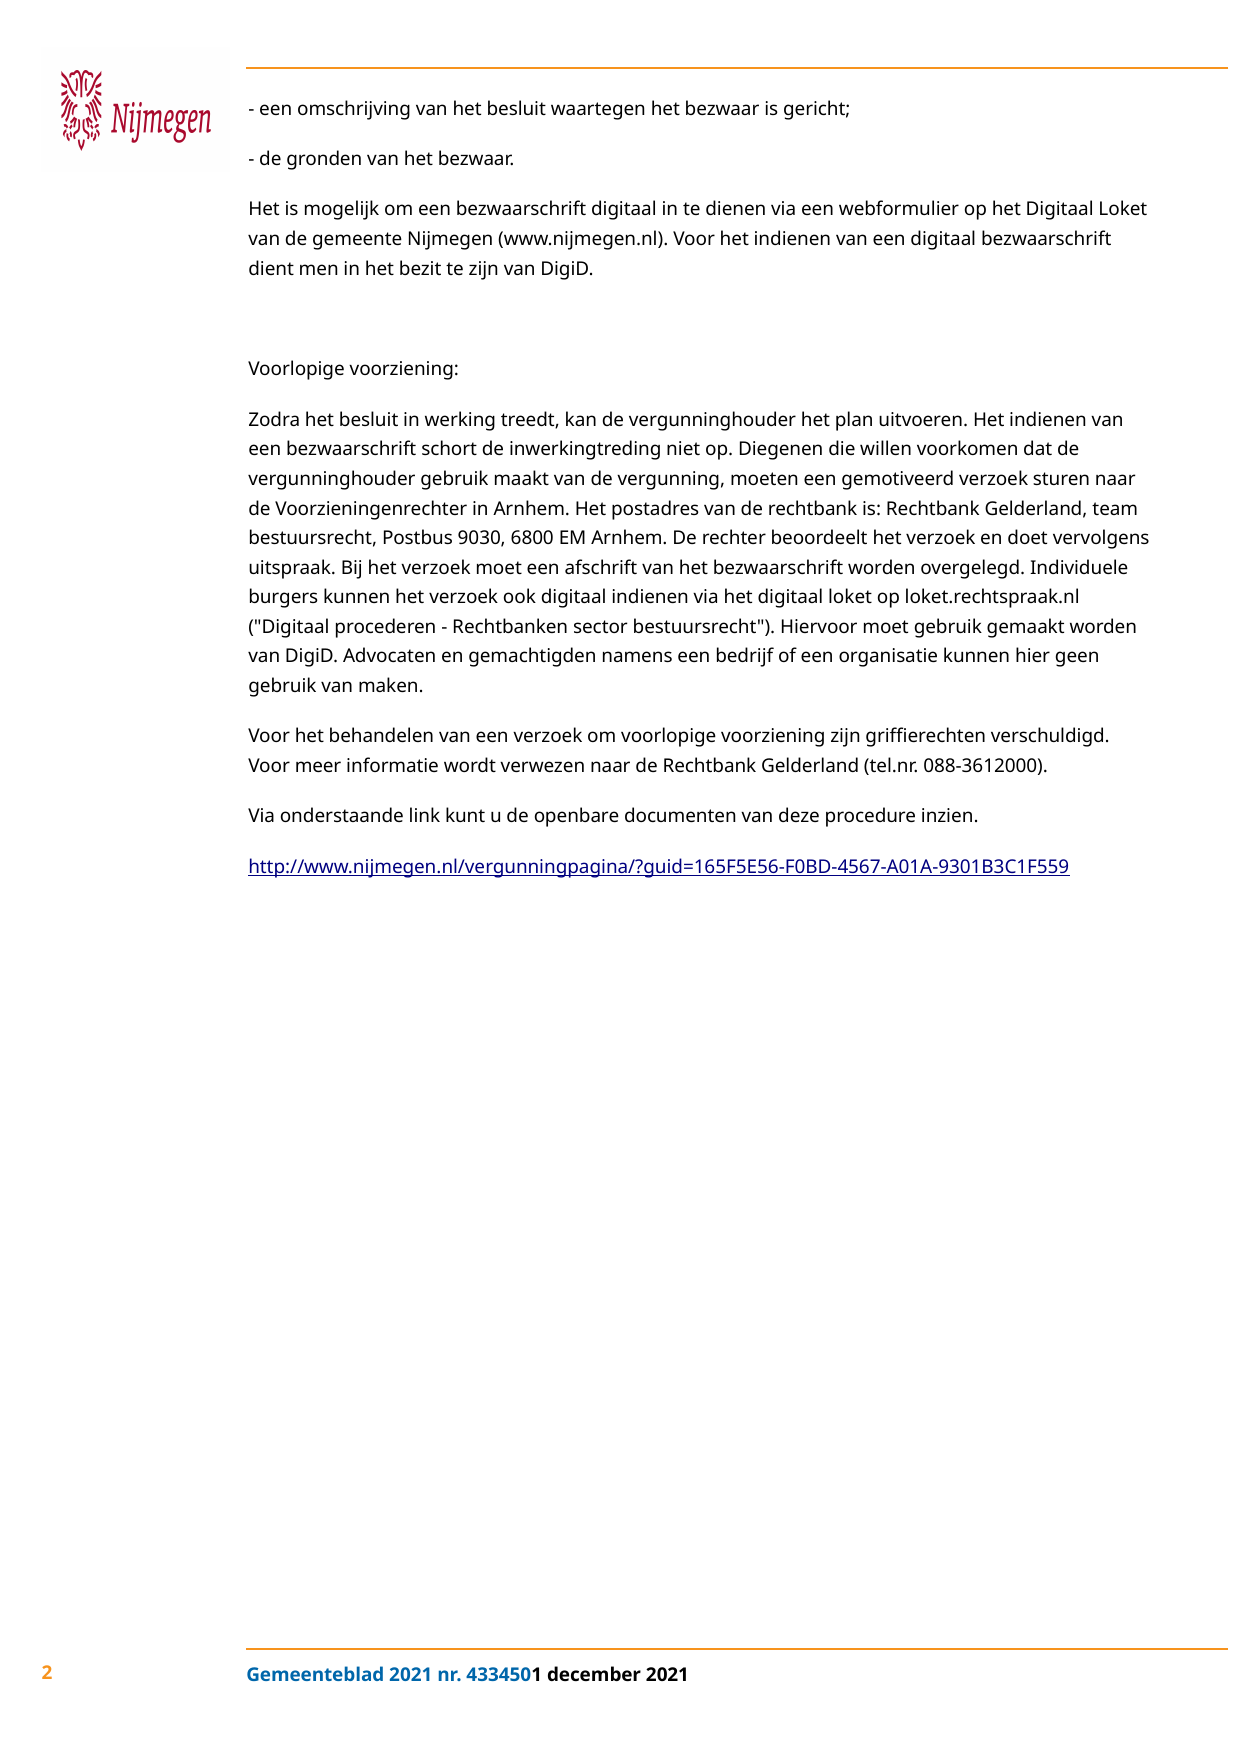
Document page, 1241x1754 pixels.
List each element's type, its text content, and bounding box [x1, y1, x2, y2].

text - de gronden van het bezwaar. [248, 145, 1152, 171]
text Voor het behandelen van een verzoek om voorlopige voorziening zijn griffierechten verschuldigd. Voor meer informatie wordt verwezen naar de Rechtbank Gelderland (tel.nr. 088-3612000). [248, 723, 1152, 778]
picture [41, 47, 231, 172]
text Het is mogelijk om een bezwaarschrift digitaal in te dienen via een webformulier op het Digitaal Loket van de gemeente Nijmegen (www.nijmegen.nl). Voor het indienen van een digitaal bezwaarschrift dient men in het bezit te zijn van DigiD. [248, 196, 1152, 281]
text Zodra het besluit in werking treedt, kan de vergunninghouder het plan uitvoeren. Het indienen van een bezwaarschrift schort de inwerkingtreding niet op. Diegenen die willen voorkomen dat de vergunninghouder gebruik maakt van de vergunning, moeten een gemotiveerd verzoek sturen naar de Voorzieningenrechter in Arnhem. Het postadres van de rechtbank is: Rechtbank Gelderland, team bestuursrecht, Postbus 9030, 6800 EM Arnhem. De rechter beoordeelt het verzoek en doet vervolgens uitspraak. Bij het verzoek moet een afschrift van het bezwaarschrift worden overgelegd. Individuele burgers kunnen het verzoek ook digitaal indienen via het digitaal loket op loket.rechtspraak.nl ("Digitaal procederen - Rechtbanken sector bestuursrecht"). Hiervoor moet gebruik gemaakt worden van DigiD. Advocaten en gemachtigden namens een bedrijf of een organisatie kunnen hier geen gebruik van maken. [248, 406, 1152, 698]
text http://www.nijmegen.nl/vergunningpagina/?guid=165F5E56-F0BD-4567-A01A-9301B3C1F559 [248, 853, 1152, 879]
text Via onderstaande link kunt u de openbare documenten van deze procedure inzien. [248, 803, 1152, 828]
text Voorlopige voorziening: [248, 356, 1152, 381]
text - een omschrijving van het besluit waartegen het bezwaar is gericht; [248, 95, 1152, 121]
